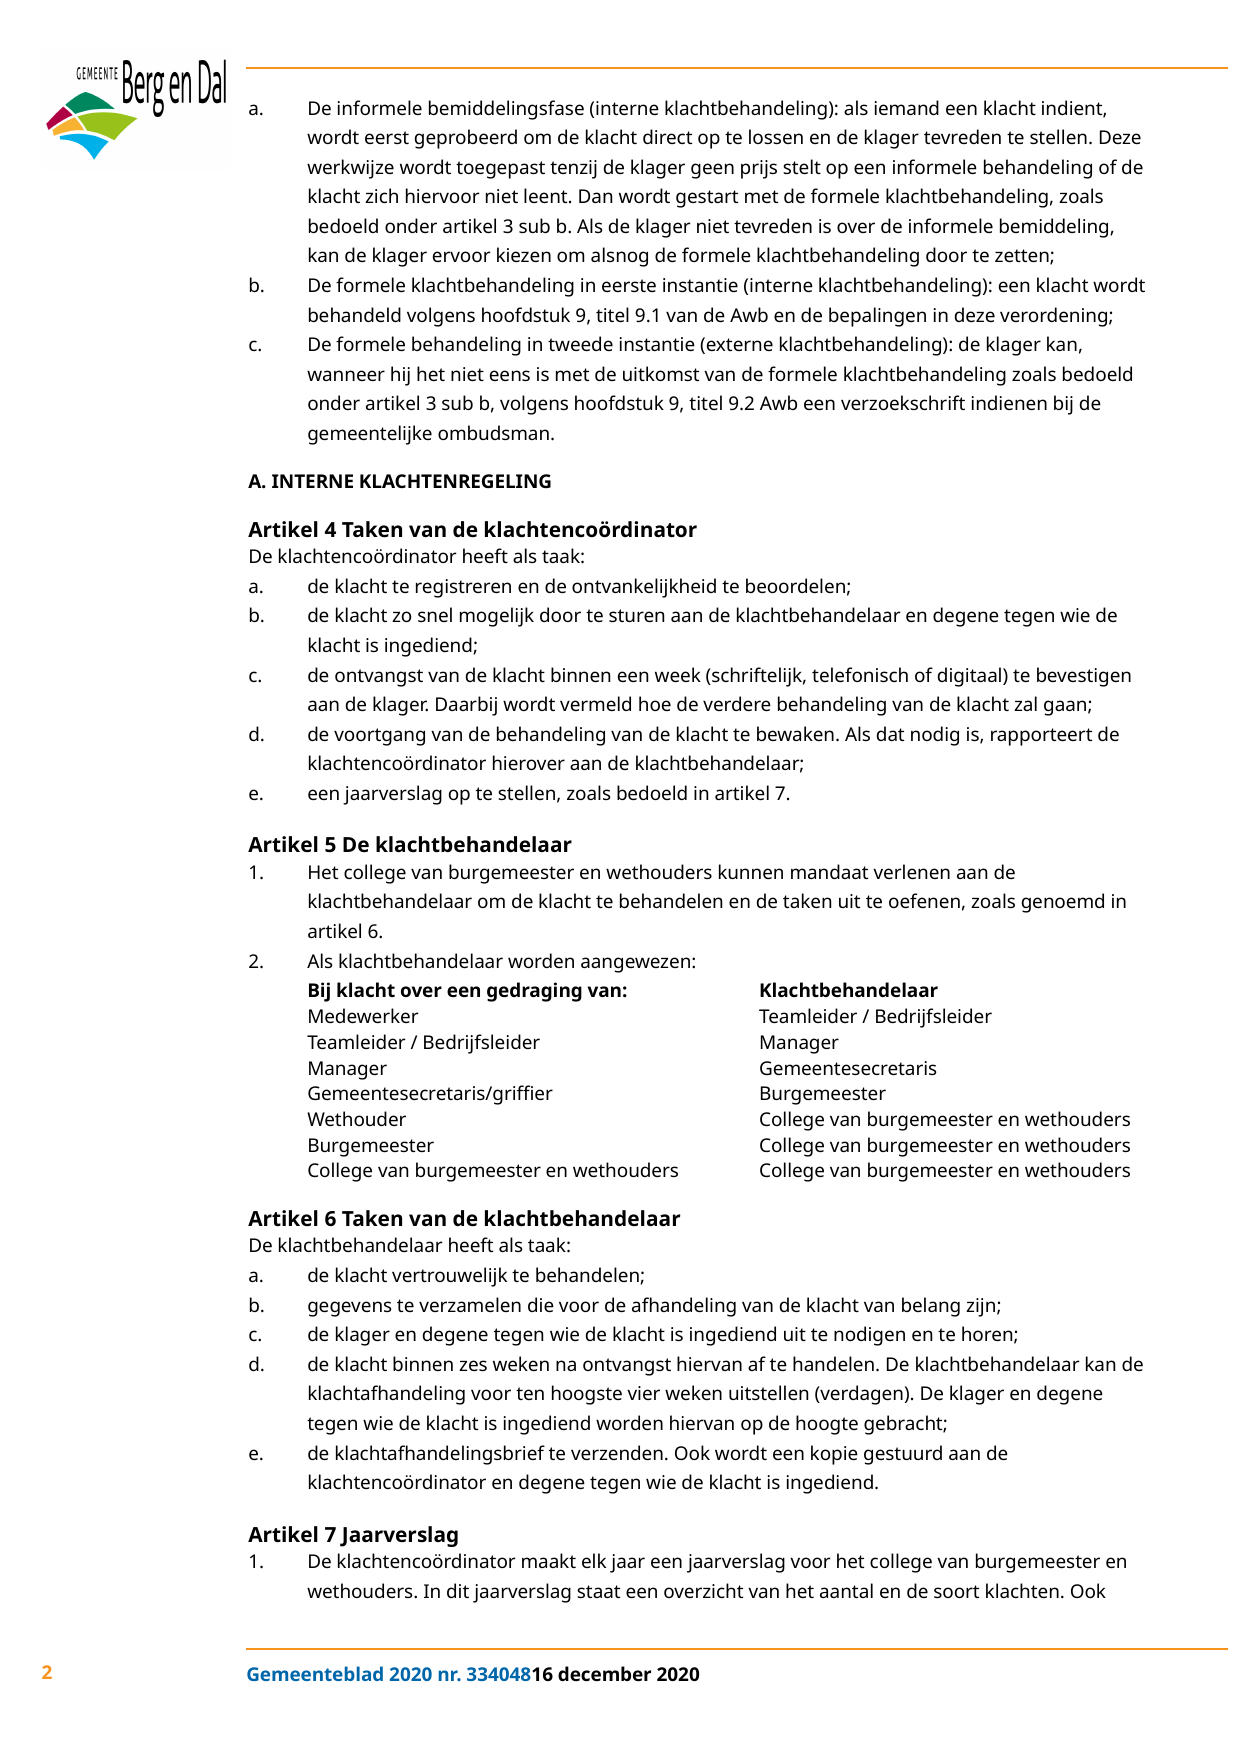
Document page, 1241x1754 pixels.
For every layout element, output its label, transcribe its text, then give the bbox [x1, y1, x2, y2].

table_cell Teamleider / Bedrijfsleider [759, 1003, 1211, 1029]
text Artikel 4 Taken van de klachtencoördinator [248, 515, 1152, 543]
list de ontvangst van de klacht binnen een week (schriftelijk, telefonisch of digitaal) te bevestigen aan de klager. Daarbij wordt vermeld hoe de verdere behandeling van de klacht zal gaan; [248, 662, 1152, 717]
list de voortgang van de behandeling van de klacht te bewaken. Als dat nodig is, rapporteert de klachtencoördinator hierover aan de klachtbehandelaar; [248, 721, 1152, 776]
list een jaarverslag op te stellen, zoals bedoeld in artikel 7. [248, 780, 1152, 806]
list Het college van burgemeester en wethouders kunnen mandaat verlenen aan de klachtbehandelaar om de klacht te behandelen en de taken uit te oefenen, zoals genoemd in artikel 6. [248, 859, 1152, 944]
list De formele behandeling in tweede instantie (externe klachtbehandeling): de klager kan, wanneer hij het niet eens is met de uitkomst van de formele klachtbehandeling zoals bedoeld onder artikel 3 sub b, volgens hoofdstuk 9, titel 9.2 Awb een verzoekschrift indienen bij de gemeentelijke ombudsman. [248, 331, 1152, 446]
table_cell Burgemeester [759, 1080, 1211, 1106]
list de klager en degene tegen wie de klacht is ingediend uit te nodigen en te horen; [248, 1321, 1152, 1347]
list de klacht vertrouwelijk te behandelen; [248, 1262, 1152, 1288]
picture [41, 47, 231, 172]
table_cell College van burgemeester en wethouders [759, 1158, 1211, 1183]
list de klacht te registreren en de ontvankelijkheid te beoordelen; [248, 573, 1152, 599]
list gegevens te verzamelen die voor de afhandeling van de klacht van belang zijn; [248, 1292, 1152, 1318]
text Artikel 7 Jaarverslag [248, 1520, 1152, 1548]
list De klachtencoördinator maakt elk jaar een jaarverslag voor het college van burgemeester en wethouders. In dit jaarverslag staat een overzicht van het aantal en de soort klachten. Ook [248, 1548, 1152, 1603]
list De informele bemiddelingsfase (interne klachtbehandeling): als iemand een klacht indient, wordt eerst geprobeerd om de klacht direct op te lossen en de klager tevreden te stellen. Deze werkwijze wordt toegepast tenzij de klager geen prijs stelt op een informele behandeling of de klacht zich hiervoor niet leent. Dan wordt gestart met de formele klachtbehandeling, zoals bedoeld onder artikel 3 sub b. Als de klager niet tevreden is over de informele bemiddeling, kan de klager ervoor kiezen om alsnog de formele klachtbehandeling door te zetten; [248, 95, 1152, 268]
text De klachtencoördinator heeft als taak: [248, 543, 1152, 569]
list Als klachtbehandelaar worden aangewezen: [248, 948, 1152, 973]
table_cell College van burgemeester en wethouders [759, 1132, 1211, 1158]
table_cell Gemeentesecretaris/griffier [307, 1080, 759, 1106]
table_cell Wethouder [307, 1106, 759, 1132]
list de klachtafhandelingsbrief te verzenden. Ook wordt een kopie gestuurd aan de klachtencoördinator en degene tegen wie de klacht is ingediend. [248, 1440, 1152, 1495]
text A. INTERNE KLACHTENREGELING [248, 466, 1152, 494]
table_cell Medewerker [307, 1003, 759, 1029]
list de klacht binnen zes weken na ontvangst hiervan af te handelen. De klachtbehandelaar kan de klachtafhandeling voor ten hoogste vier weken uitstellen (verdagen). De klager en degene tegen wie de klacht is ingediend worden hiervan op de hoogte gebracht; [248, 1351, 1152, 1436]
table_header Klachtbehandelaar [759, 978, 1211, 1003]
table_header Bij klacht over een gedraging van: [307, 978, 759, 1003]
table_cell Teamleider / Bedrijfsleider [307, 1029, 759, 1055]
text Artikel 6 Taken van de klachtbehandelaar [248, 1204, 1152, 1233]
table_cell College van burgemeester en wethouders [759, 1106, 1211, 1132]
list de klacht zo snel mogelijk door te sturen aan de klachtbehandelaar en degene tegen wie de klacht is ingediend; [248, 603, 1152, 658]
table_cell Burgemeester [307, 1132, 759, 1158]
table_cell Gemeentesecretaris [759, 1055, 1211, 1080]
table_cell College van burgemeester en wethouders [307, 1158, 759, 1183]
text De klachtbehandelaar heeft als taak: [248, 1233, 1152, 1258]
text Artikel 5 De klachtbehandelaar [248, 831, 1152, 859]
table_cell Manager [307, 1055, 759, 1080]
list De formele klachtbehandeling in eerste instantie (interne klachtbehandeling): een klacht wordt behandeld volgens hoofdstuk 9, titel 9.1 van de Awb en de bepalingen in deze verordening; [248, 272, 1152, 328]
table_cell Manager [759, 1029, 1211, 1055]
